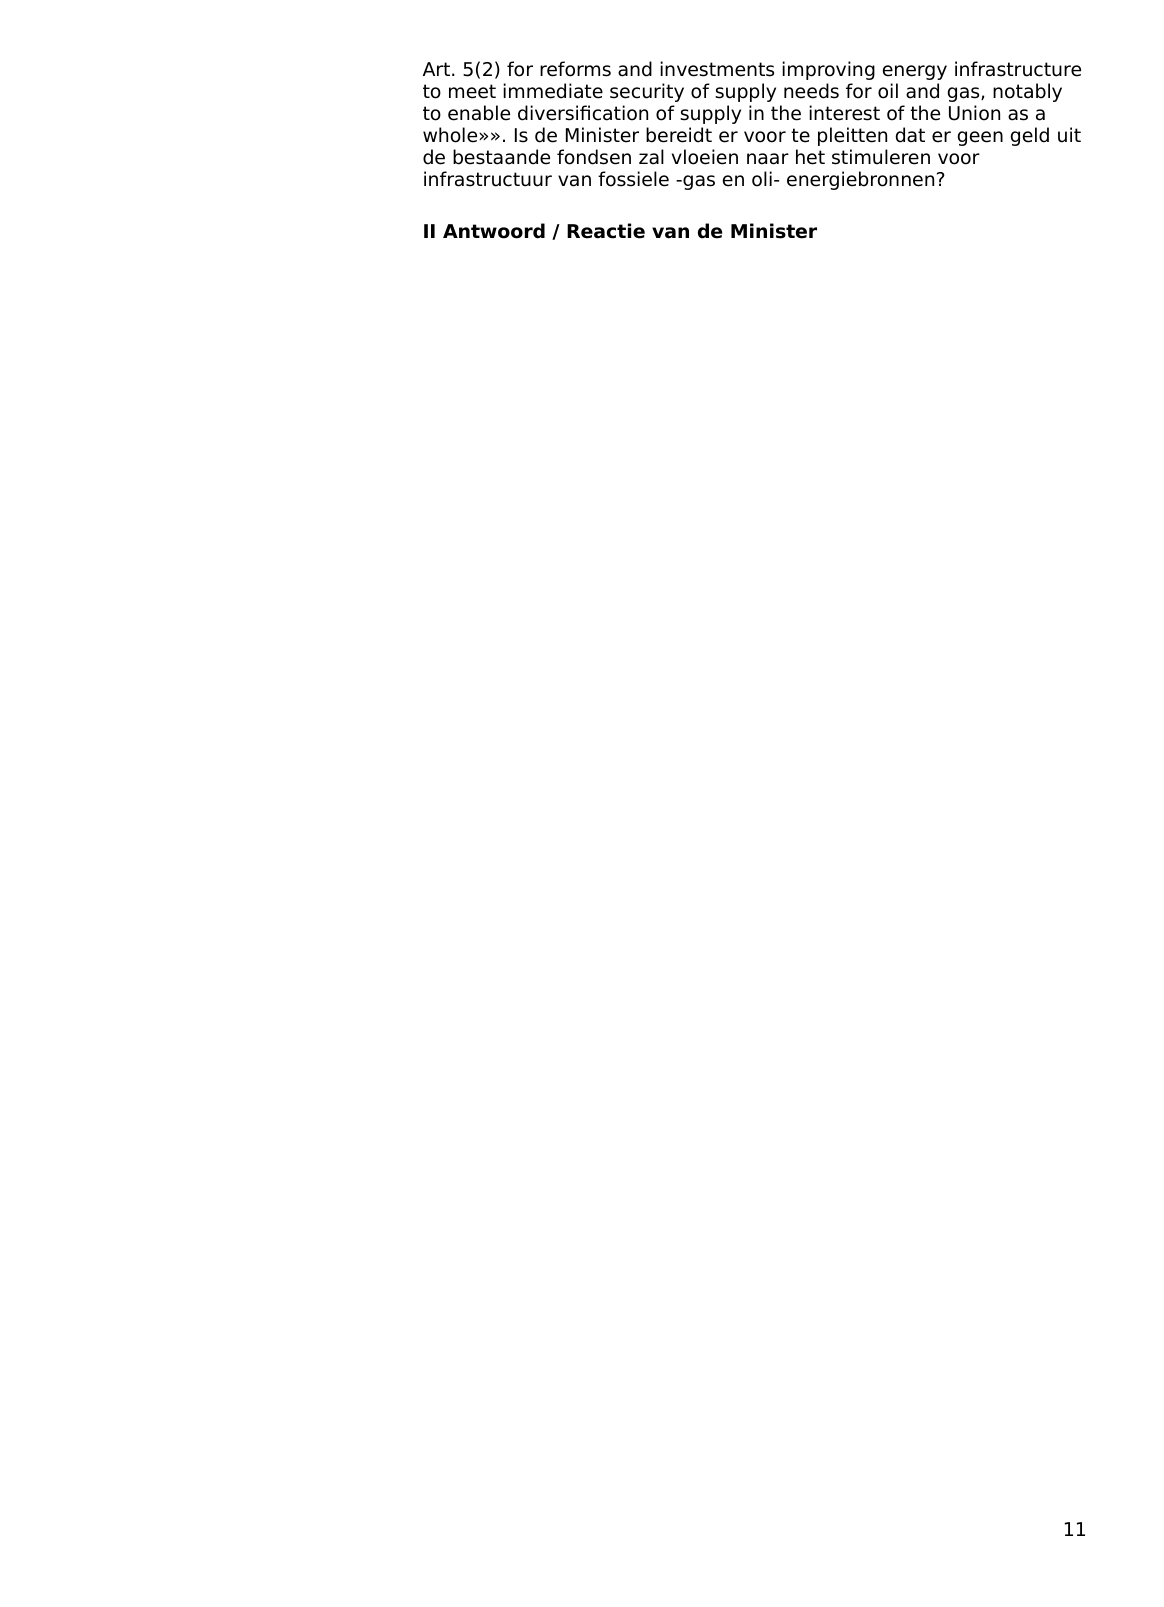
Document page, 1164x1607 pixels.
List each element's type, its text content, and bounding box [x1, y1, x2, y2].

text Art. 5(2) for reforms and investments improving energy infrastructure to meet immediate security of supply needs for oil and gas, notably to enable diversification of supply in the interest of the Union as a whole»». Is de Minister bereidt er voor te pleitten dat er geen geld uit de bestaande fondsen zal vloeien naar het stimuleren voor infrastructuur van fossiele -gas en oli- energiebronnen? [422, 59, 1087, 191]
subtitle II Antwoord / Reactie van de Minister [422, 221, 1087, 243]
